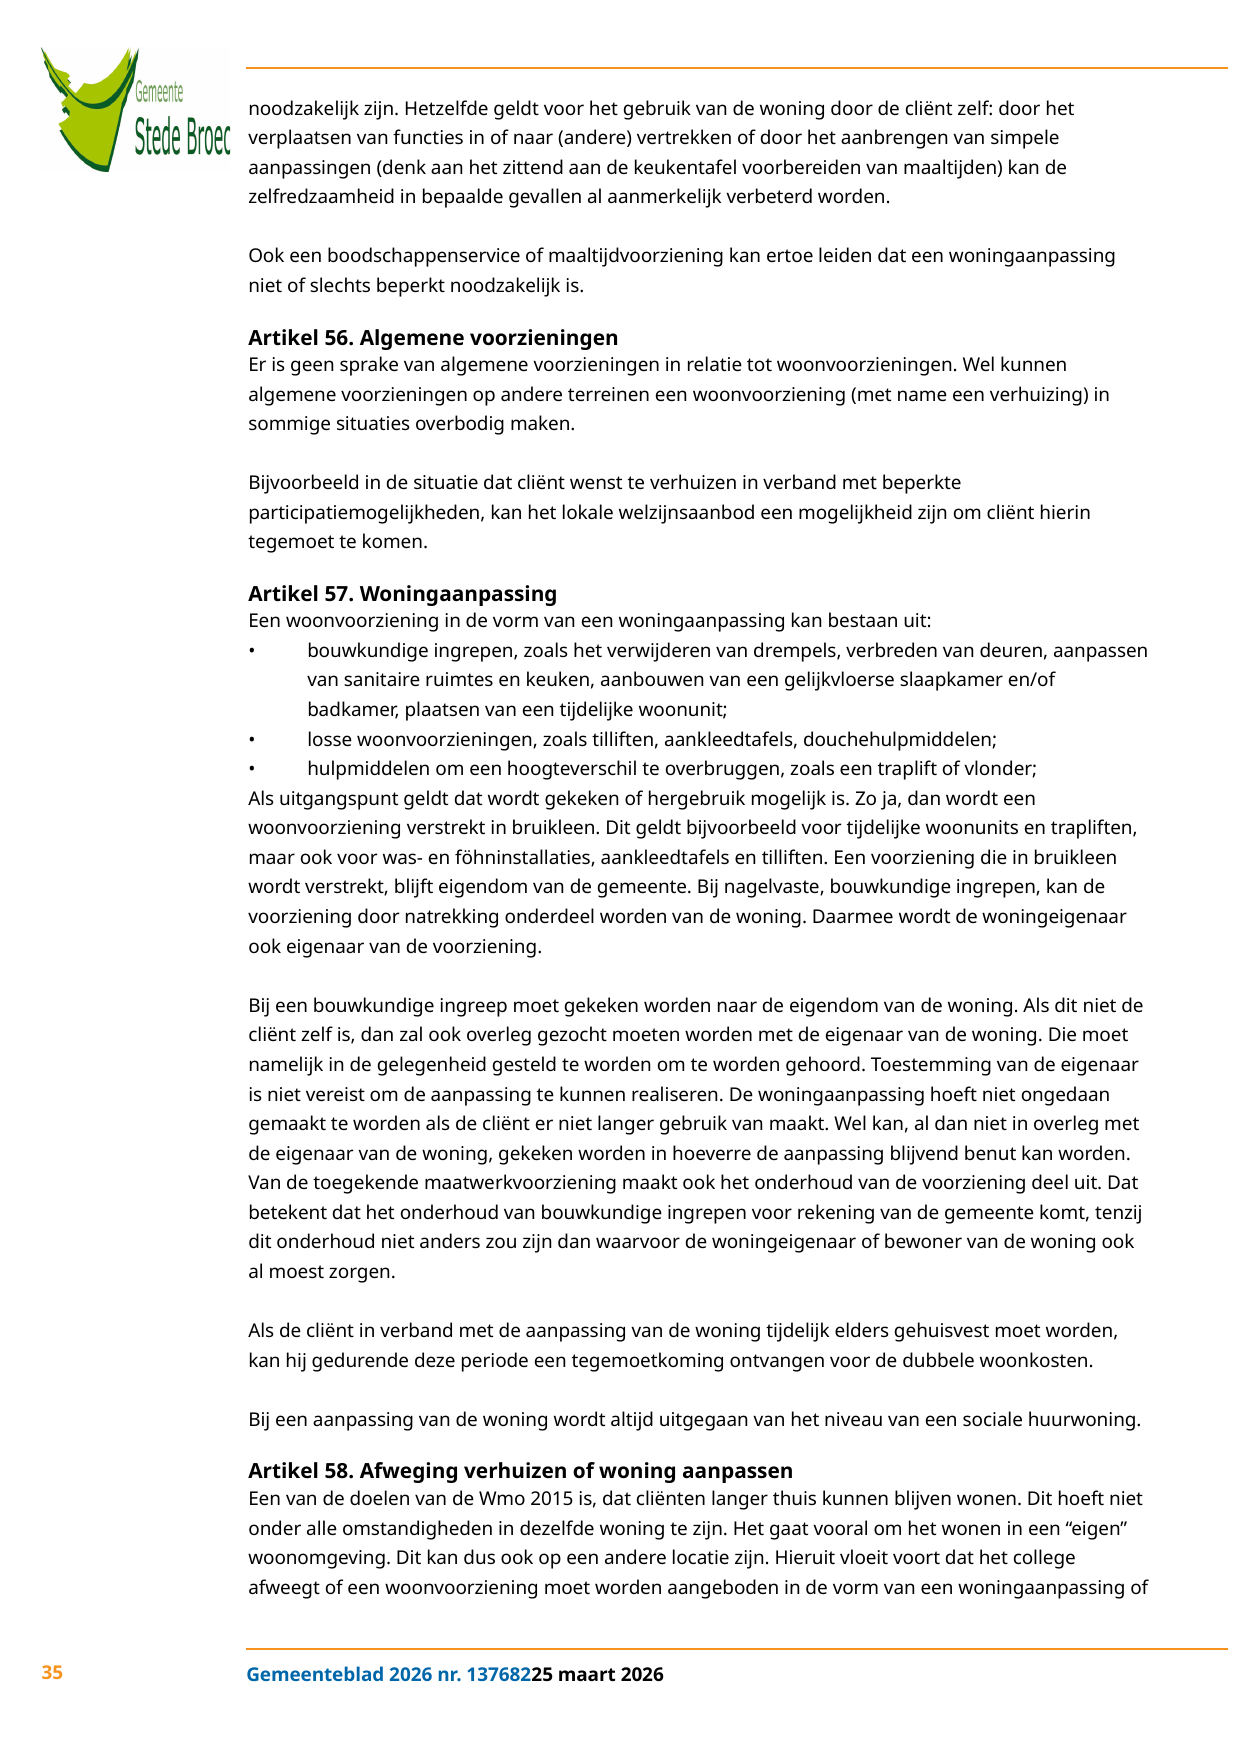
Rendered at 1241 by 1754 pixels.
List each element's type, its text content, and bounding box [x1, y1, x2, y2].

text Als de cliënt in verband met de aanpassing van de woning tijdelijk elders gehuisvest moet worden, kan hij gedurende deze periode een tegemoetkoming ontvangen voor de dubbele woonkosten. [248, 1317, 1152, 1373]
list bouwkundige ingrepen, zoals het verwijderen van drempels, verbreden van deuren, aanpassen van sanitaire ruimtes en keuken, aanbouwen van een gelijkvloerse slaapkamer en/of badkamer, plaatsen van een tijdelijke woonunit; [248, 637, 1152, 722]
text Een woonvoorziening in de vorm van een woningaanpassing kan bestaan uit: [248, 607, 1152, 633]
text Artikel 56. Algemene voorzieningen [248, 323, 1152, 351]
text Artikel 58. Afweging verhuizen of woning aanpassen [248, 1457, 1152, 1485]
list hulpmiddelen om een hoogteverschil te overbruggen, zoals een traplift of vlonder; [248, 755, 1152, 781]
text Bij een aanpassing van de woning wordt altijd uitgegaan van het niveau van een sociale huurwoning. [248, 1406, 1152, 1432]
picture [41, 47, 231, 172]
text noodzakelijk zijn. Hetzelfde geldt voor het gebruik van de woning door de cliënt zelf: door het verplaatsen van functies in of naar (andere) vertrekken of door het aanbrengen van simpele aanpassingen (denk aan het zittend aan de keukentafel voorbereiden van maaltijden) kan de zelfredzaamheid in bepaalde gevallen al aanmerkelijk verbeterd worden. [248, 95, 1152, 209]
text Er is geen sprake van algemene voorzieningen in relatie tot woonvoorzieningen. Wel kunnen algemene voorzieningen op andere terreinen een woonvoorziening (met name een verhuizing) in sommige situaties overbodig maken. [248, 351, 1152, 436]
text Bij een bouwkundige ingreep moet gekeken worden naar de eigendom van de woning. Als dit niet de cliënt zelf is, dan zal ook overleg gezocht moeten worden met de eigenaar van de woning. Die moet namelijk in de gelegenheid gesteld te worden om te worden gehoord. Toestemming van de eigenaar is niet vereist om de aanpassing te kunnen realiseren. De woningaanpassing hoeft niet ongedaan gemaakt te worden als de cliënt er niet langer gebruik van maakt. Wel kan, al dan niet in overleg met de eigenaar van de woning, gekeken worden in hoeverre de aanpassing blijvend benut kan worden. Van de toegekende maatwerkvoorziening maakt ook het onderhoud van de voorziening deel uit. Dat betekent dat het onderhoud van bouwkundige ingrepen voor rekening van de gemeente komt, tenzij dit onderhoud niet anders zou zijn dan waarvoor de woningeigenaar of bewoner van de woning ook al moest zorgen. [248, 992, 1152, 1284]
text Ook een boodschappenservice of maaltijdvoorziening kan ertoe leiden dat een woningaanpassing niet of slechts beperkt noodzakelijk is. [248, 243, 1152, 298]
list losse woonvoorzieningen, zoals tilliften, aankleedtafels, douchehulpmiddelen; [248, 726, 1152, 752]
text Bijvoorbeeld in de situatie dat cliënt wenst te verhuizen in verband met beperkte participatiemogelijkheden, kan het lokale welzijnsaanbod een mogelijkheid zijn om cliënt hierin tegemoet te komen. [248, 469, 1152, 554]
text Als uitgangspunt geldt dat wordt gekeken of hergebruik mogelijk is. Zo ja, dan wordt een woonvoorziening verstrekt in bruikleen. Dit geldt bijvoorbeeld voor tijdelijke woonunits en trapliften, maar ook voor was- en föhninstallaties, aankleedtafels en tilliften. Een voorziening die in bruikleen wordt verstrekt, blijft eigendom van de gemeente. Bij nagelvaste, bouwkundige ingrepen, kan de voorziening door natrekking onderdeel worden van de woning. Daarmee wordt de woningeigenaar ook eigenaar van de voorziening. [248, 785, 1152, 959]
text Een van de doelen van de Wmo 2015 is, dat cliënten langer thuis kunnen blijven wonen. Dit hoeft niet onder alle omstandigheden in dezelfde woning te zijn. Het gaat vooral om het wonen in een “eigen” woonomgeving. Dit kan dus ook op een andere locatie zijn. Hieruit vloeit voort dat het college afweegt of een woonvoorziening moet worden aangeboden in de vorm van een woningaanpassing of [248, 1485, 1152, 1599]
text Artikel 57. Woningaanpassing [248, 579, 1152, 607]
